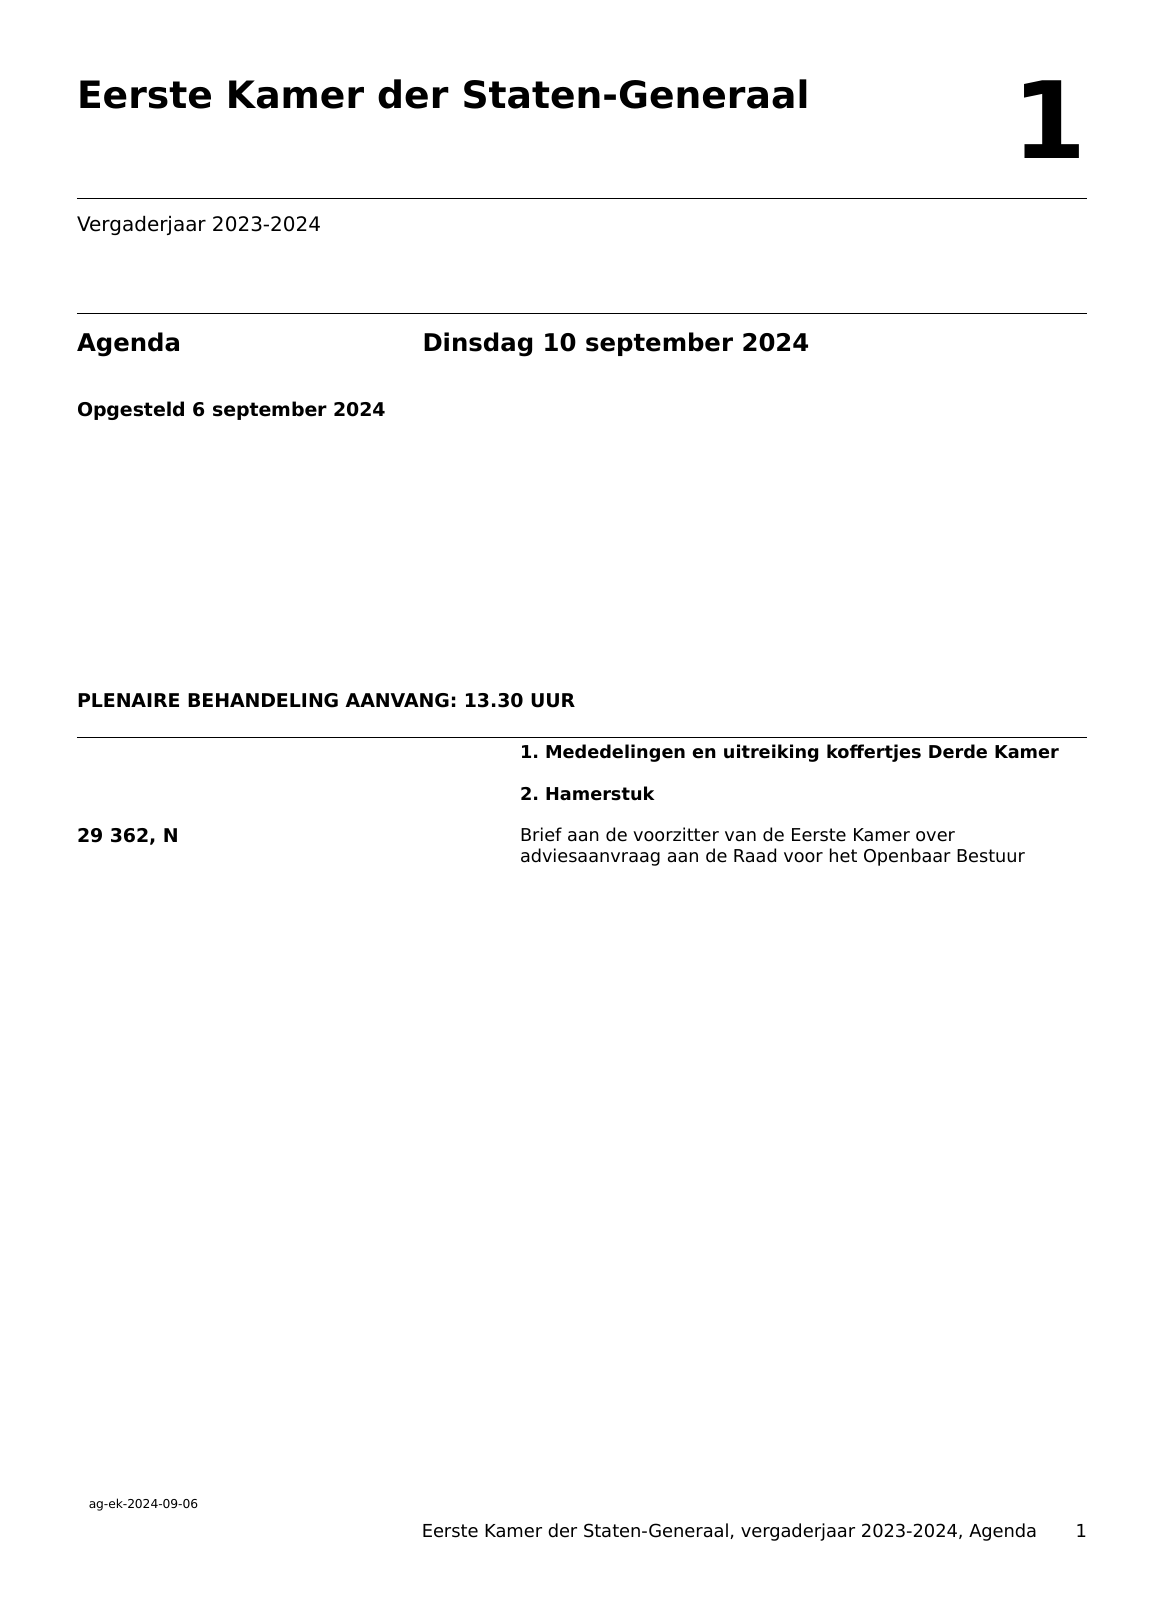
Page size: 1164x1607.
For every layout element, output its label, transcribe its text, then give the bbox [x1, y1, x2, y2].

table_cell 2. Hamerstuk [514, 784, 1087, 804]
table_header 1 [886, 59, 1087, 198]
table_cell [459, 825, 514, 866]
table_cell [514, 804, 1087, 825]
table_cell [514, 763, 1087, 784]
table_header [459, 738, 514, 763]
table_header [77, 738, 459, 763]
table_cell 29 362, N [77, 825, 459, 866]
subtitle PLENAIRE BEHANDELING AANVANG: 13.30 UUR [77, 690, 1087, 712]
text Opgesteld 6 september 2024 [77, 399, 1087, 421]
table_cell [459, 784, 514, 804]
table_cell Dinsdag 10 september 2024 [422, 314, 1087, 357]
table_cell [77, 763, 459, 784]
table_header Eerste Kamer der Staten-Generaal [77, 59, 886, 198]
table_cell Agenda [77, 314, 422, 357]
table_cell [77, 784, 459, 804]
table_cell Vergaderjaar 2023-2024 [77, 199, 1087, 313]
table_cell [459, 763, 514, 784]
table_cell Brief aan de voorzitter van de Eerste Kamer over adviesaanvraag aan de Raad voor het Openbaar Bestuur [514, 825, 1087, 866]
table_cell [459, 804, 514, 825]
table_cell [77, 804, 459, 825]
table_header 1. Mededelingen en uitreiking koffertjes Derde Kamer [514, 738, 1087, 763]
text ag-ek-2024-09-06 [88, 1497, 323, 1511]
